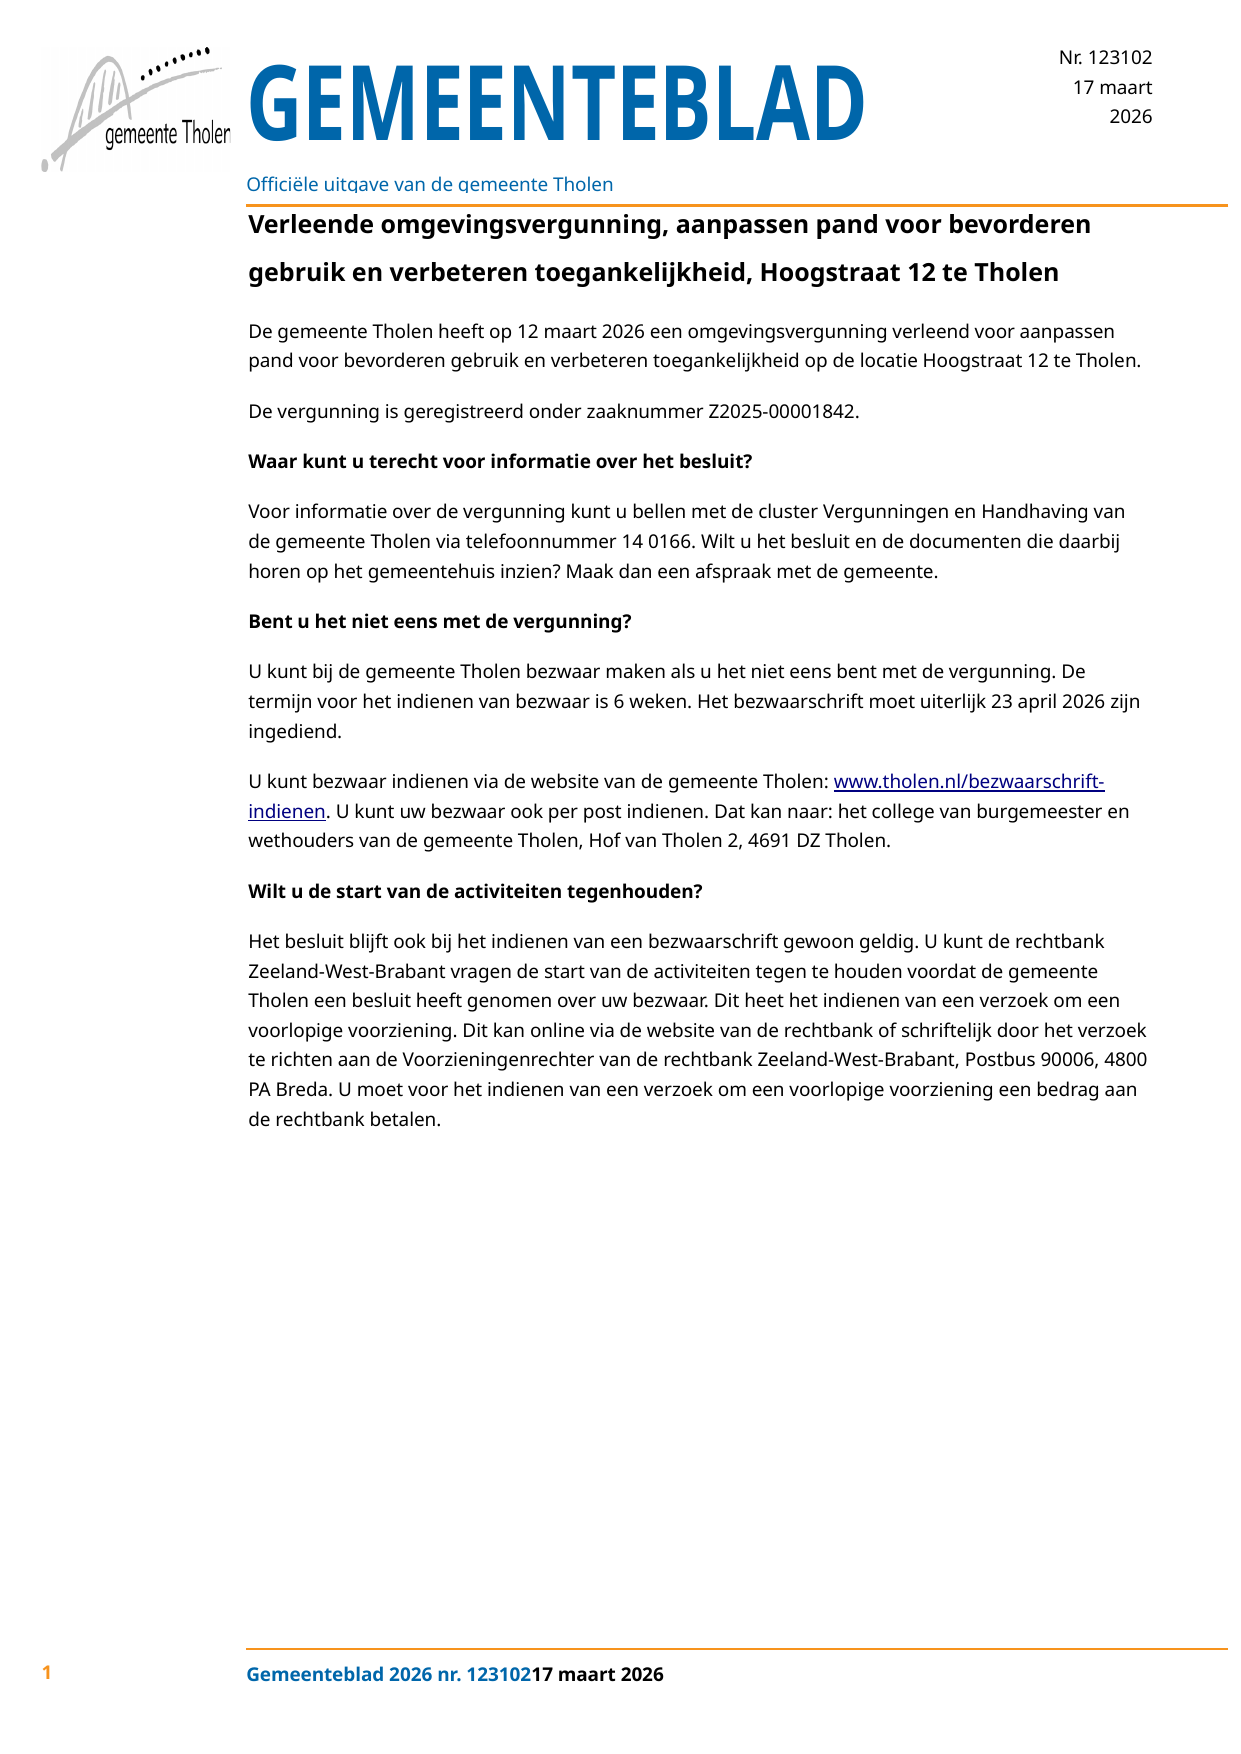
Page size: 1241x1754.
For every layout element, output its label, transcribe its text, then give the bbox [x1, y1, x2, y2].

text Bent u het niet eens met de vergunning? [248, 608, 1152, 634]
text De vergunning is geregistreerd onder zaaknummer Z2025-00001842. [248, 398, 1152, 424]
picture [41, 47, 231, 172]
text Waar kunt u terecht voor informatie over het besluit? [248, 448, 1152, 474]
text Verleende omgevingsvergunning, aanpassen pand voor bevorderen gebruik en verbeteren toegankelijkheid, Hoogstraat 12 te Tholen [248, 207, 1152, 288]
text Het besluit blijft ook bij het indienen van een bezwaarschrift gewoon geldig. U kunt de rechtbank Zeeland-West-Brabant vragen de start van de activiteiten tegen te houden voordat de gemeente Tholen een besluit heeft genomen over uw bezwaar. Dit heet het indienen van een verzoek om een voorlopige voorziening. Dit kan online via de website van de rechtbank of schriftelijk door het verzoek te richten aan de Voorzieningenrechter van de rechtbank Zeeland-West-Brabant, Postbus 90006, 4800 PA Breda. U moet voor het indienen van een verzoek om een voorlopige voorziening een bedrag aan de rechtbank betalen. [248, 928, 1152, 1132]
text Wilt u de start van de activiteiten tegenhouden? [248, 878, 1152, 904]
text De gemeente Tholen heeft op 12 maart 2026 een omgevingsvergunning verleend voor aanpassen pand voor bevorderen gebruik en verbeteren toegankelijkheid op de locatie Hoogstraat 12 te Tholen. [248, 318, 1152, 373]
text U kunt bij de gemeente Tholen bezwaar maken als u het niet eens bent met de vergunning. De termijn voor het indienen van bezwaar is 6 weken. Het bezwaarschrift moet uiterlijk 23 april 2026 zijn ingediend. [248, 659, 1152, 744]
text Voor informatie over de vergunning kunt u bellen met de cluster Vergunningen en Handhaving van de gemeente Tholen via telefoonnummer 14 0166. Wilt u het besluit en de documenten die daarbij horen op het gemeentehuis inzien? Maak dan een afspraak met de gemeente. [248, 499, 1152, 584]
text U kunt bezwaar indienen via de website van de gemeente Tholen: www.tholen.nl/bezwaarschrift-indienen. U kunt uw bezwaar ook per post indienen. Dat kan naar: het college van burgemeester en wethouders van de gemeente Tholen, Hof van Tholen 2, 4691 DZ Tholen. [248, 768, 1152, 853]
